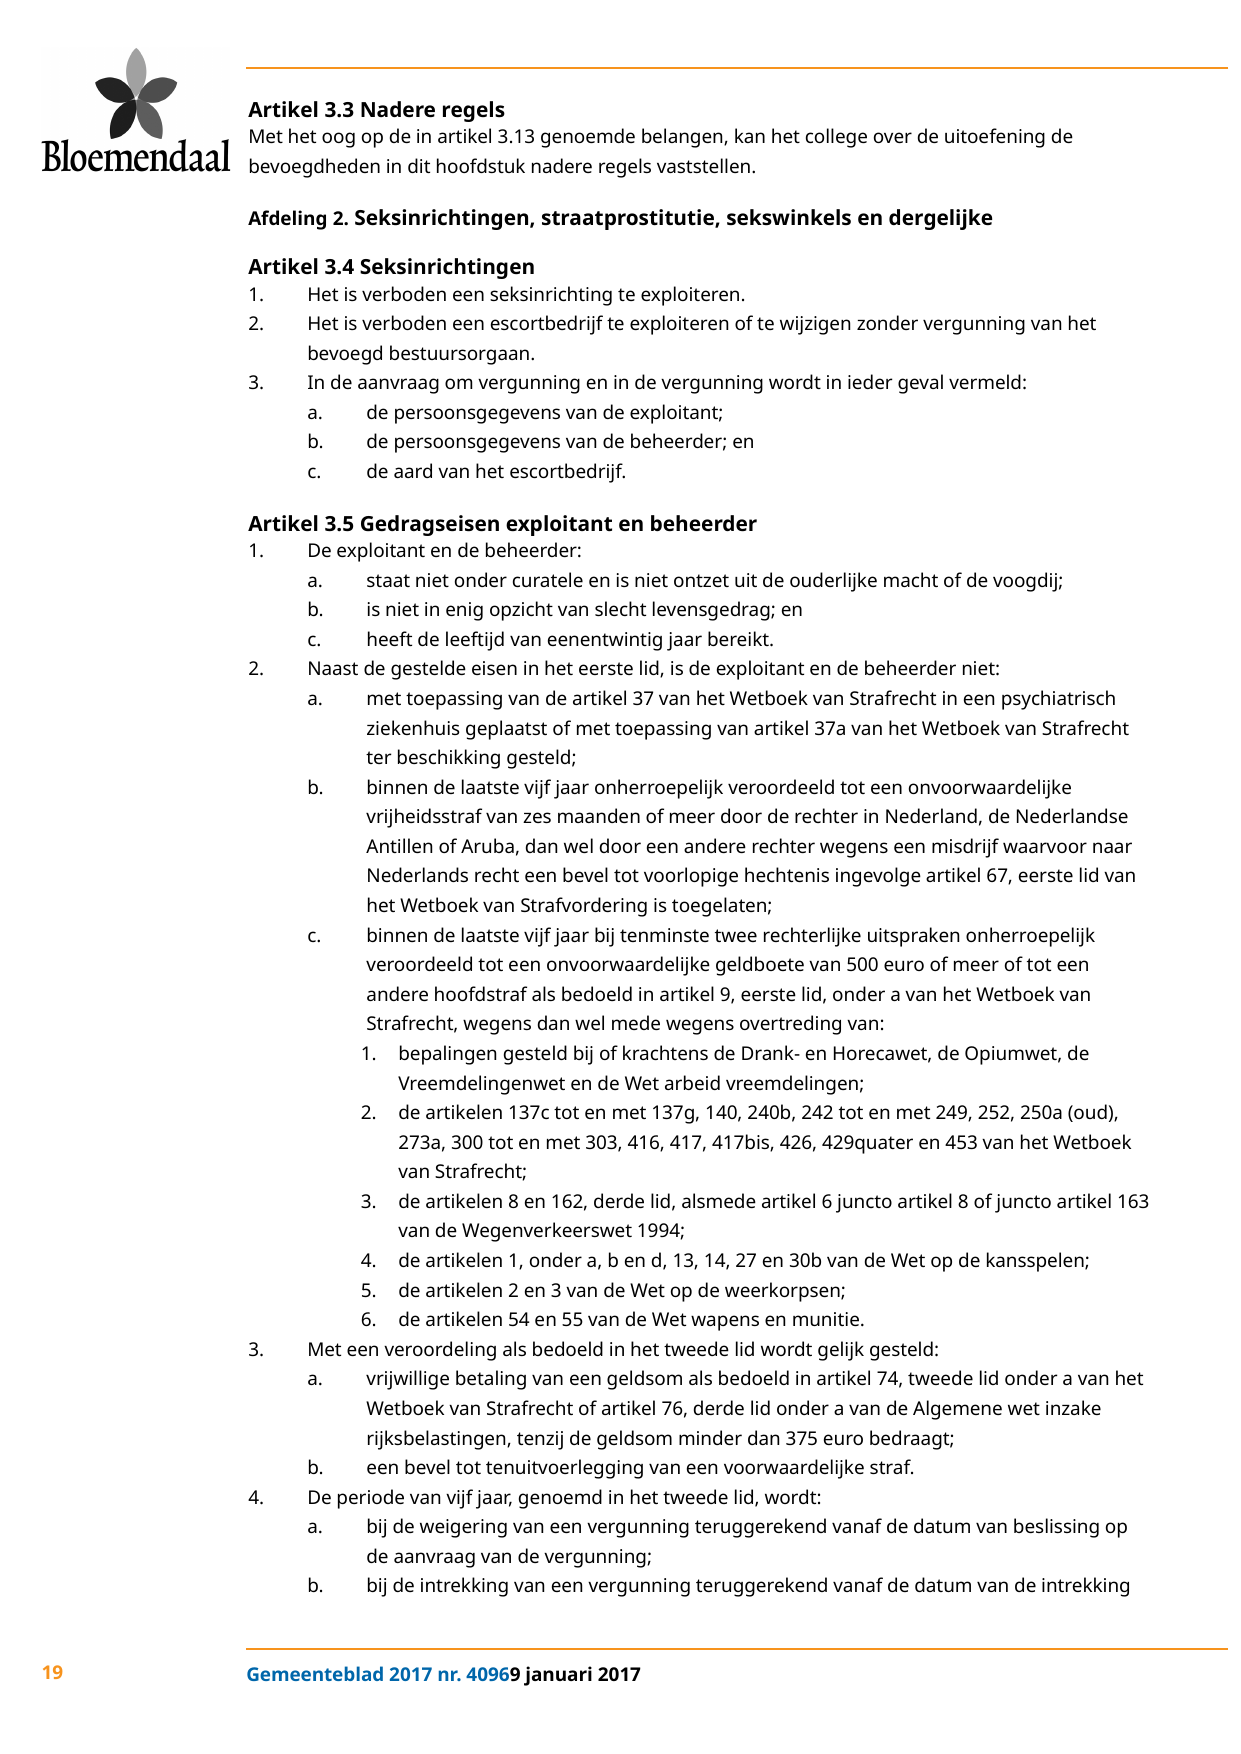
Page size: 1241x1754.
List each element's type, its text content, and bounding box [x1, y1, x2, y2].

list Het is verboden een escortbedrijf te exploiteren of te wijzigen zonder vergunning van het bevoegd bestuursorgaan. [248, 310, 1152, 366]
list de artikelen 1, onder a, b en d, 13, 14, 27 en 30b van de Wet op de kansspelen; [361, 1247, 1152, 1273]
list In de aanvraag om vergunning en in de vergunning wordt in ieder geval vermeld: [248, 369, 1152, 395]
list de artikelen 2 en 3 van de Wet op de weerkorpsen; [361, 1277, 1152, 1302]
list is niet in enig opzicht van slecht levensgedrag; en [307, 596, 1152, 622]
list de artikelen 54 en 55 van de Wet wapens en munitie. [361, 1306, 1152, 1332]
list binnen de laatste vijf jaar onherroepelijk veroordeeld tot een onvoorwaardelijke vrijheidsstraf van zes maanden of meer door de rechter in Nederland, de Nederlandse Antillen of Aruba, dan wel door een andere rechter wegens een misdrijf waarvoor naar Nederlands recht een bevel tot voorlopige hechtenis ingevolge artikel 67, eerste lid van het Wetboek van Strafvordering is toegelaten; [307, 774, 1152, 918]
list een bevel tot tenuitvoerlegging van een voorwaardelijke straf. [307, 1454, 1152, 1480]
text Artikel 3.3 Nadere regels [248, 95, 1152, 123]
picture [41, 47, 231, 172]
text Artikel 3.5 Gedragseisen exploitant en beheerder [248, 509, 1152, 537]
list vrijwillige betaling van een geldsom als bedoeld in artikel 74, tweede lid onder a van het Wetboek van Strafrecht of artikel 76, derde lid onder a van de Algemene wet inzake rijksbelastingen, tenzij de geldsom minder dan 375 euro bedraagt; [307, 1366, 1152, 1450]
list Met een veroordeling als bedoeld in het tweede lid wordt gelijk gesteld: [248, 1336, 1152, 1362]
list Het is verboden een seksinrichting te exploiteren. [248, 281, 1152, 307]
text Afdeling 2. Seksinrichtingen, straatprostitutie, sekswinkels en dergelijke [248, 203, 1152, 232]
text Met het oog op de in artikel 3.13 genoemde belangen, kan het college over de uitoefening de bevoegdheden in dit hoofdstuk nadere regels vaststellen. [248, 123, 1152, 178]
list de persoonsgegevens van de beheerder; en [307, 429, 1152, 454]
text Artikel 3.4 Seksinrichtingen [248, 252, 1152, 281]
list bij de intrekking van een vergunning teruggerekend vanaf de datum van de intrekking [307, 1573, 1152, 1598]
list staat niet onder curatele en is niet ontzet uit de ouderlijke macht of de voogdij; [307, 567, 1152, 592]
list bepalingen gesteld bij of krachtens de Drank- en Horecawet, de Opiumwet, de Vreemdelingenwet en de Wet arbeid vreemdelingen; [361, 1040, 1152, 1095]
list de aard van het escortbedrijf. [307, 458, 1152, 484]
list de artikelen 8 en 162, derde lid, alsmede artikel 6 juncto artikel 8 of juncto artikel 163 van de Wegenverkeerswet 1994; [361, 1188, 1152, 1243]
list De periode van vijf jaar, genoemd in het tweede lid, wordt: [248, 1484, 1152, 1509]
list de persoonsgegevens van de exploitant; [307, 399, 1152, 425]
list met toepassing van de artikel 37 van het Wetboek van Strafrecht in een psychiatrisch ziekenhuis geplaatst of met toepassing van artikel 37a van het Wetboek van Strafrecht ter beschikking gesteld; [307, 685, 1152, 770]
list heeft de leeftijd van eenentwintig jaar bereikt. [307, 626, 1152, 652]
list de artikelen 137c tot en met 137g, 140, 240b, 242 tot en met 249, 252, 250a (oud), 273a, 300 tot en met 303, 416, 417, 417bis, 426, 429quater en 453 van het Wetboek van Strafrecht; [361, 1099, 1152, 1184]
list Naast de gestelde eisen in het eerste lid, is de exploitant en de beheerder niet: [248, 656, 1152, 681]
list De exploitant en de beheerder: [248, 537, 1152, 563]
list binnen de laatste vijf jaar bij tenminste twee rechterlijke uitspraken onherroepelijk veroordeeld tot een onvoorwaardelijke geldboete van 500 euro of meer of tot een andere hoofdstraf als bedoeld in artikel 9, eerste lid, onder a van het Wetboek van Strafrecht, wegens dan wel mede wegens overtreding van: [307, 922, 1152, 1036]
list bij de weigering van een vergunning teruggerekend vanaf de datum van beslissing op de aanvraag van de vergunning; [307, 1513, 1152, 1569]
